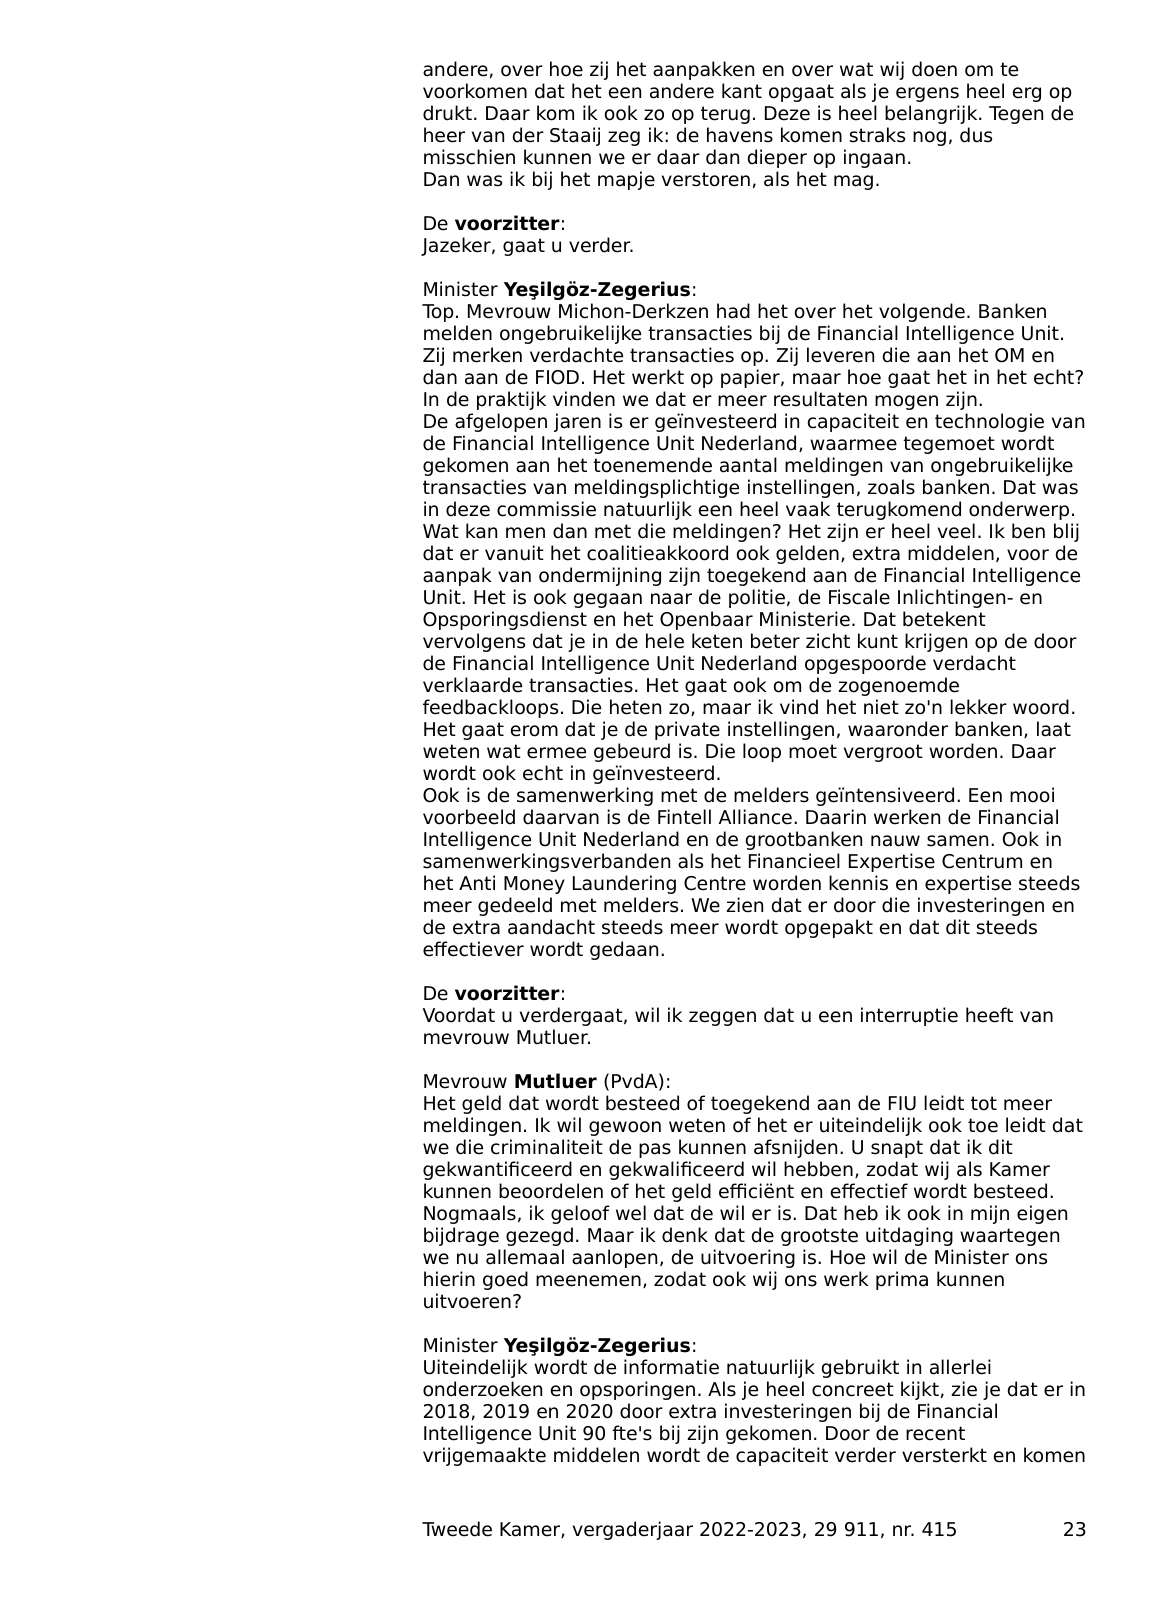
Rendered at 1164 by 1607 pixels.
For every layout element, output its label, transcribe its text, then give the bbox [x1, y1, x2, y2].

text Het geld dat wordt besteed of toegekend aan de FIU leidt tot meer meldingen. Ik wil gewoon weten of het er uiteindelijk ook toe leidt dat we die criminaliteit de pas kunnen afsnijden. U snapt dat ik dit gekwantificeerd en gekwalificeerd wil hebben, zodat wij als Kamer kunnen beoordelen of het geld efficiënt en effectief wordt besteed. Nogmaals, ik geloof wel dat de wil er is. Dat heb ik ook in mijn eigen bijdrage gezegd. Maar ik denk dat de grootste uitdaging waartegen we nu allemaal aanlopen, de uitvoering is. Hoe wil de Minister ons hierin goed meenemen, zodat ook wij ons werk prima kunnen uitvoeren? [422, 1093, 1087, 1313]
text Ook is de samenwerking met de melders geïntensiveerd. Een mooi voorbeeld daarvan is de Fintell Alliance. Daarin werken de Financial Intelligence Unit Nederland en de grootbanken nauw samen. Ook in samenwerkingsverbanden als het Financieel Expertise Centrum en het Anti Money Laundering Centre worden kennis en expertise steeds meer gedeeld met melders. We zien dat er door die investeringen en de extra aandacht steeds meer wordt opgepakt en dat dit steeds effectiever wordt gedaan. [422, 785, 1087, 961]
text Mevrouw Mutluer (PvdA): [422, 1071, 1087, 1093]
text Dan was ik bij het mapje verstoren, als het mag. [422, 169, 1087, 191]
text Jazeker, gaat u verder. [422, 235, 1087, 257]
text Top. Mevrouw Michon-Derkzen had het over het volgende. Banken melden ongebruikelijke transacties bij de Financial Intelligence Unit. Zij merken verdachte transacties op. Zij leveren die aan het OM en dan aan de FIOD. Het werkt op papier, maar hoe gaat het in het echt? In de praktijk vinden we dat er meer resultaten mogen zijn. [422, 301, 1087, 411]
text De voorzitter: [422, 983, 1087, 1005]
text Minister Yeşilgöz-Zegerius: [422, 1335, 1087, 1357]
text andere, over hoe zij het aanpakken en over wat wij doen om te voorkomen dat het een andere kant opgaat als je ergens heel erg op drukt. Daar kom ik ook zo op terug. Deze is heel belangrijk. Tegen de heer van der Staaij zeg ik: de havens komen straks nog, dus misschien kunnen we er daar dan dieper op ingaan. [422, 59, 1087, 169]
text De afgelopen jaren is er geïnvesteerd in capaciteit en technologie van de Financial Intelligence Unit Nederland, waarmee tegemoet wordt gekomen aan het toenemende aantal meldingen van ongebruikelijke transacties van meldingsplichtige instellingen, zoals banken. Dat was in deze commissie natuurlijk een heel vaak terugkomend onderwerp. Wat kan men dan met die meldingen? Het zijn er heel veel. Ik ben blij dat er vanuit het coalitieakkoord ook gelden, extra middelen, voor de aanpak van ondermijning zijn toegekend aan de Financial Intelligence Unit. Het is ook gegaan naar de politie, de Fiscale Inlichtingen- en Opsporingsdienst en het Openbaar Ministerie. Dat betekent vervolgens dat je in de hele keten beter zicht kunt krijgen op de door de Financial Intelligence Unit Nederland opgespoorde verdacht verklaarde transacties. Het gaat ook om de zogenoemde feedbackloops. Die heten zo, maar ik vind het niet zo'n lekker woord. Het gaat erom dat je de private instellingen, waaronder banken, laat weten wat ermee gebeurd is. Die loop moet vergroot worden. Daar wordt ook echt in geïnvesteerd. [422, 411, 1087, 785]
text De voorzitter: [422, 213, 1087, 235]
text Uiteindelijk wordt de informatie natuurlijk gebruikt in allerlei onderzoeken en opsporingen. Als je heel concreet kijkt, zie je dat er in 2018, 2019 en 2020 door extra investeringen bij de Financial Intelligence Unit 90 fte's bij zijn gekomen. Door de recent vrijgemaakte middelen wordt de capaciteit verder versterkt en komen [422, 1357, 1087, 1467]
text Voordat u verdergaat, wil ik zeggen dat u een interruptie heeft van mevrouw Mutluer. [422, 1005, 1087, 1049]
text Minister Yeşilgöz-Zegerius: [422, 279, 1087, 301]
